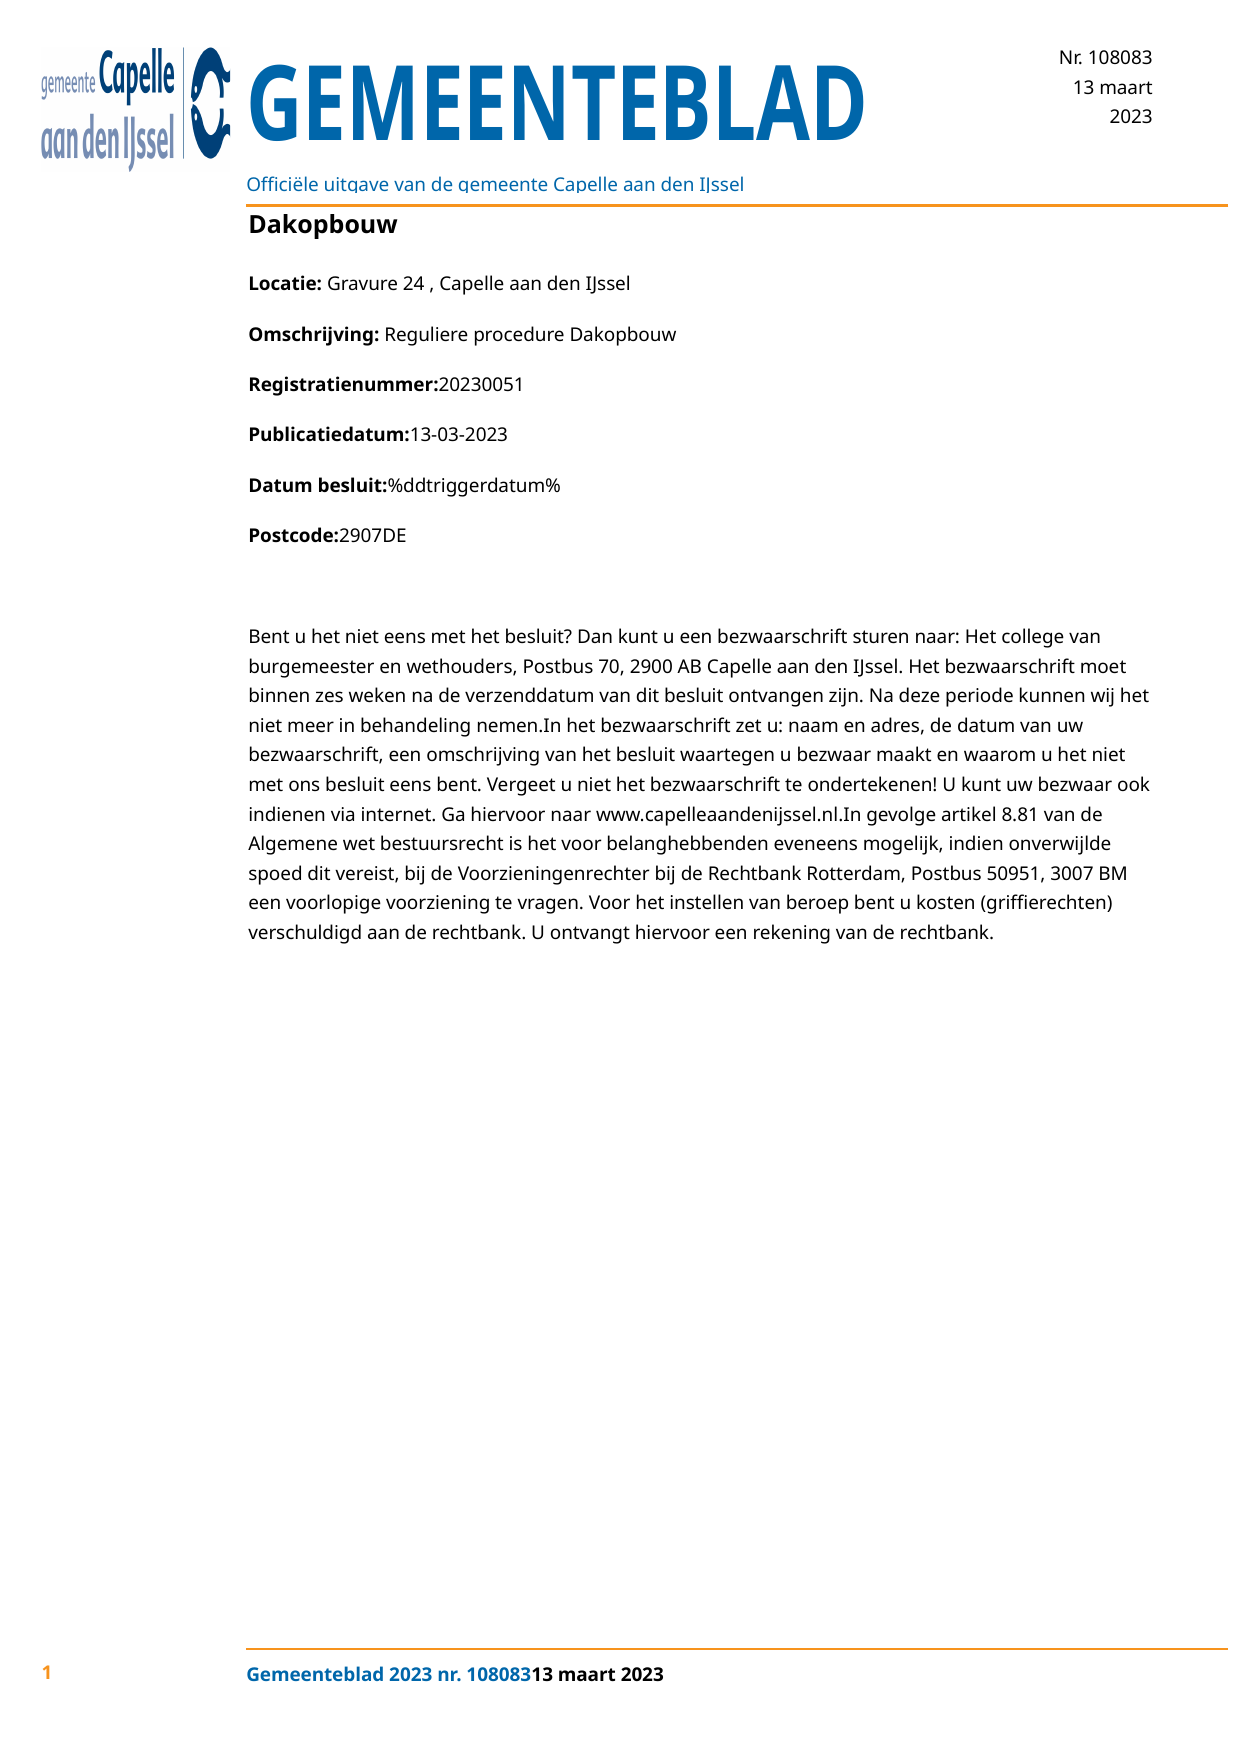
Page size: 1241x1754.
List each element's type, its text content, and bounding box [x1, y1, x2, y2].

picture [41, 47, 231, 172]
text Bent u het niet eens met het besluit? Dan kunt u een bezwaarschrift sturen naar: Het college van burgemeester en wethouders, Postbus 70, 2900 AB Capelle aan den IJssel. Het bezwaarschrift moet binnen zes weken na de verzenddatum van dit besluit ontvangen zijn. Na deze periode kunnen wij het niet meer in behandeling nemen.In het bezwaarschrift zet u: naam en adres, de datum van uw bezwaarschrift, een omschrijving van het besluit waartegen u bezwaar maakt en waarom u het niet met ons besluit eens bent. Vergeet u niet het bezwaarschrift te ondertekenen! U kunt uw bezwaar ook indienen via internet. Ga hiervoor naar www.capelleaandenijssel.nl.In gevolge artikel 8.81 van de Algemene wet bestuursrecht is het voor belanghebbenden eveneens mogelijk, indien onverwijlde spoed dit vereist, bij de Voorzieningenrechter bij de Rechtbank Rotterdam, Postbus 50951, 3007 BM een voorlopige voorziening te vragen. Voor het instellen van beroep bent u kosten (griffierechten) verschuldigd aan de rechtbank. U ontvangt hiervoor een rekening van de rechtbank. [248, 623, 1152, 945]
text Omschrijving: Reguliere procedure Dakopbouw [248, 321, 1152, 346]
text Dakopbouw [248, 207, 1152, 241]
text Locatie: Gravure 24 , Capelle aan den IJssel [248, 270, 1152, 296]
text Postcode:2907DE [248, 522, 1152, 548]
text Datum besluit:%ddtriggerdatum% [248, 472, 1152, 498]
text Registratienummer:20230051 [248, 371, 1152, 397]
text Publicatiedatum:13-03-2023 [248, 422, 1152, 447]
